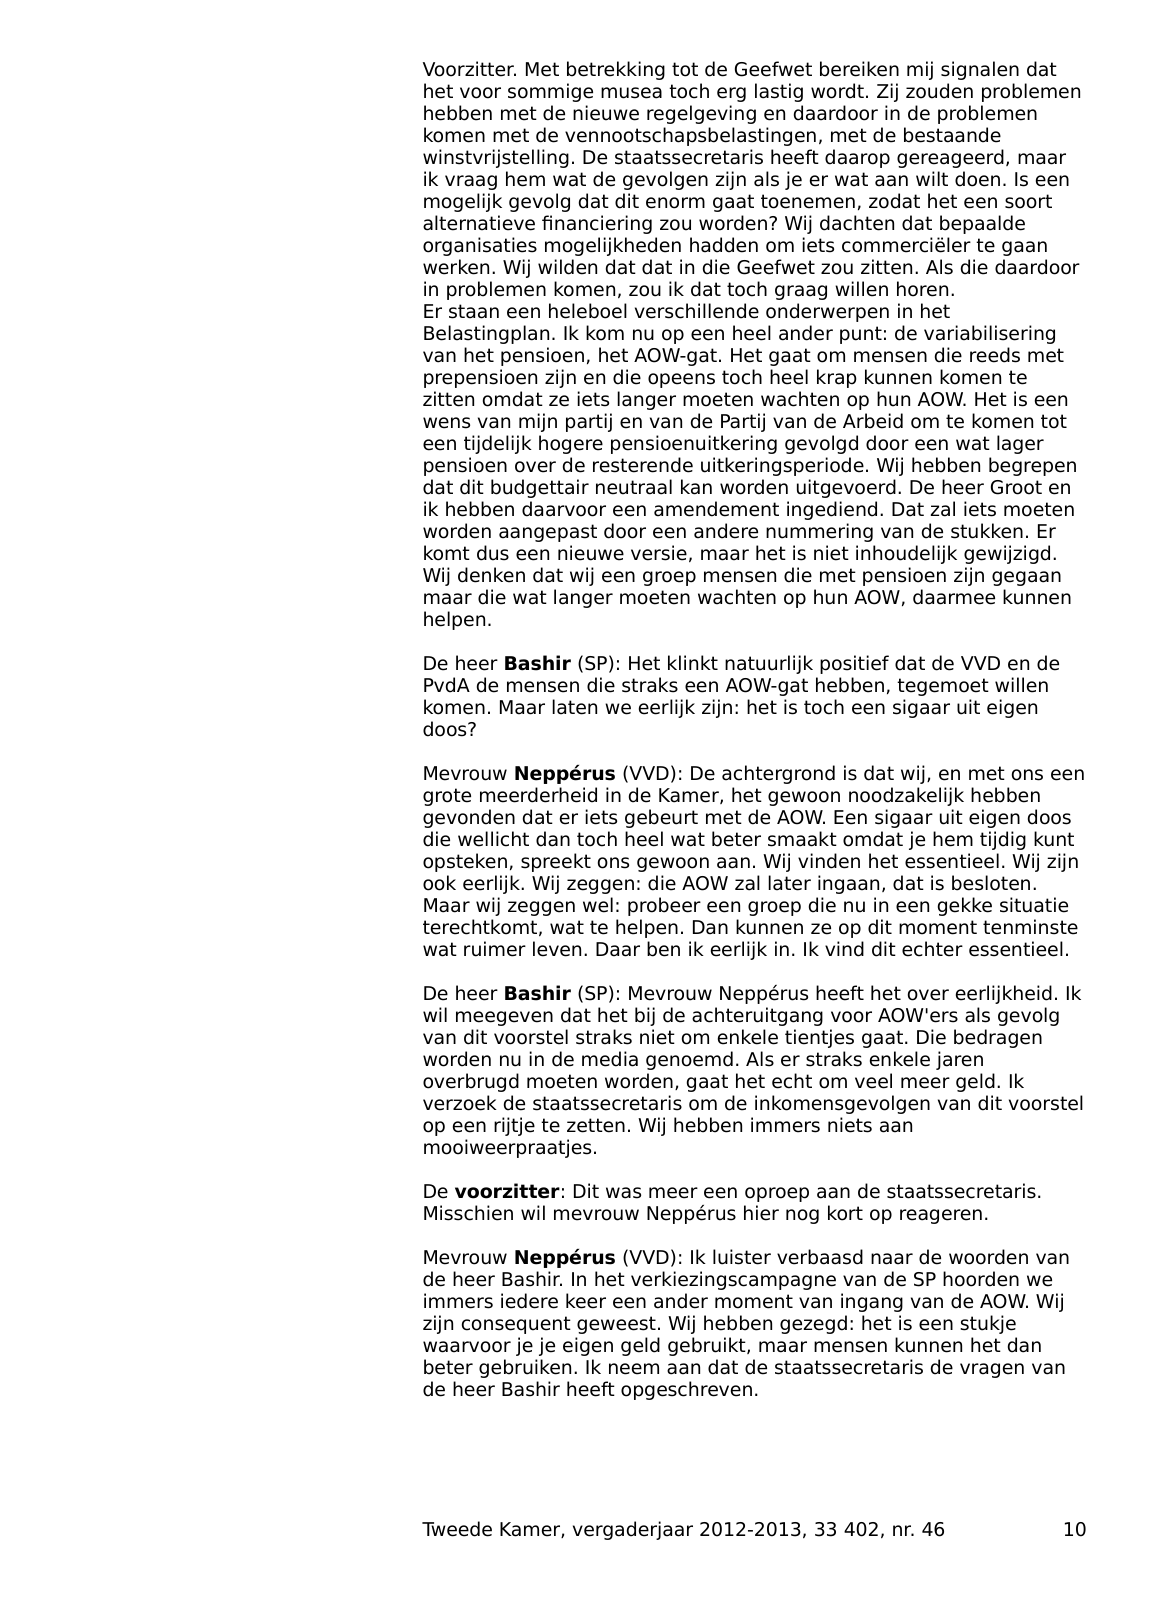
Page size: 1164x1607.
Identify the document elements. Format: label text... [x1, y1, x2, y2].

text De heer Bashir (SP): Het klinkt natuurlijk positief dat de VVD en de PvdA de mensen die straks een AOW-gat hebben, tegemoet willen komen. Maar laten we eerlijk zijn: het is toch een sigaar uit eigen doos? [422, 653, 1087, 741]
text Voorzitter. Met betrekking tot de Geefwet bereiken mij signalen dat het voor sommige musea toch erg lastig wordt. Zij zouden problemen hebben met de nieuwe regelgeving en daardoor in de problemen komen met de vennootschapsbelastingen, met de bestaande winstvrijstelling. De staatssecretaris heeft daarop gereageerd, maar ik vraag hem wat de gevolgen zijn als je er wat aan wilt doen. Is een mogelijk gevolg dat dit enorm gaat toenemen, zodat het een soort alternatieve financiering zou worden? Wij dachten dat bepaalde organisaties mogelijkheden hadden om iets commerciëler te gaan werken. Wij wilden dat dat in die Geefwet zou zitten. Als die daardoor in problemen komen, zou ik dat toch graag willen horen. [422, 59, 1087, 301]
text Mevrouw Neppérus (VVD): De achtergrond is dat wij, en met ons een grote meerderheid in de Kamer, het gewoon noodzakelijk hebben gevonden dat er iets gebeurt met de AOW. Een sigaar uit eigen doos die wellicht dan toch heel wat beter smaakt omdat je hem tijdig kunt opsteken, spreekt ons gewoon aan. Wij vinden het essentieel. Wij zijn ook eerlijk. Wij zeggen: die AOW zal later ingaan, dat is besloten. Maar wij zeggen wel: probeer een groep die nu in een gekke situatie terechtkomt, wat te helpen. Dan kunnen ze op dit moment tenminste wat ruimer leven. Daar ben ik eerlijk in. Ik vind dit echter essentieel. [422, 763, 1087, 961]
text Mevrouw Neppérus (VVD): Ik luister verbaasd naar de woorden van de heer Bashir. In het verkiezingscampagne van de SP hoorden we immers iedere keer een ander moment van ingang van de AOW. Wij zijn consequent geweest. Wij hebben gezegd: het is een stukje waarvoor je je eigen geld gebruikt, maar mensen kunnen het dan beter gebruiken. Ik neem aan dat de staatssecretaris de vragen van de heer Bashir heeft opgeschreven. [422, 1247, 1087, 1401]
text Er staan een heleboel verschillende onderwerpen in het Belastingplan. Ik kom nu op een heel ander punt: de variabilisering van het pensioen, het AOW-gat. Het gaat om mensen die reeds met prepensioen zijn en die opeens toch heel krap kunnen komen te zitten omdat ze iets langer moeten wachten op hun AOW. Het is een wens van mijn partij en van de Partij van de Arbeid om te komen tot een tijdelijk hogere pensioenuitkering gevolgd door een wat lager pensioen over de resterende uitkeringsperiode. Wij hebben begrepen dat dit budgettair neutraal kan worden uitgevoerd. De heer Groot en ik hebben daarvoor een amendement ingediend. Dat zal iets moeten worden aangepast door een andere nummering van de stukken. Er komt dus een nieuwe versie, maar het is niet inhoudelijk gewijzigd. Wij denken dat wij een groep mensen die met pensioen zijn gegaan maar die wat langer moeten wachten op hun AOW, daarmee kunnen helpen. [422, 301, 1087, 631]
text De voorzitter: Dit was meer een oproep aan de staatssecretaris. Misschien wil mevrouw Neppérus hier nog kort op reageren. [422, 1181, 1087, 1225]
text De heer Bashir (SP): Mevrouw Neppérus heeft het over eerlijkheid. Ik wil meegeven dat het bij de achteruitgang voor AOW'ers als gevolg van dit voorstel straks niet om enkele tientjes gaat. Die bedragen worden nu in de media genoemd. Als er straks enkele jaren overbrugd moeten worden, gaat het echt om veel meer geld. Ik verzoek de staatssecretaris om de inkomensgevolgen van dit voorstel op een rijtje te zetten. Wij hebben immers niets aan mooiweerpraatjes. [422, 983, 1087, 1159]
